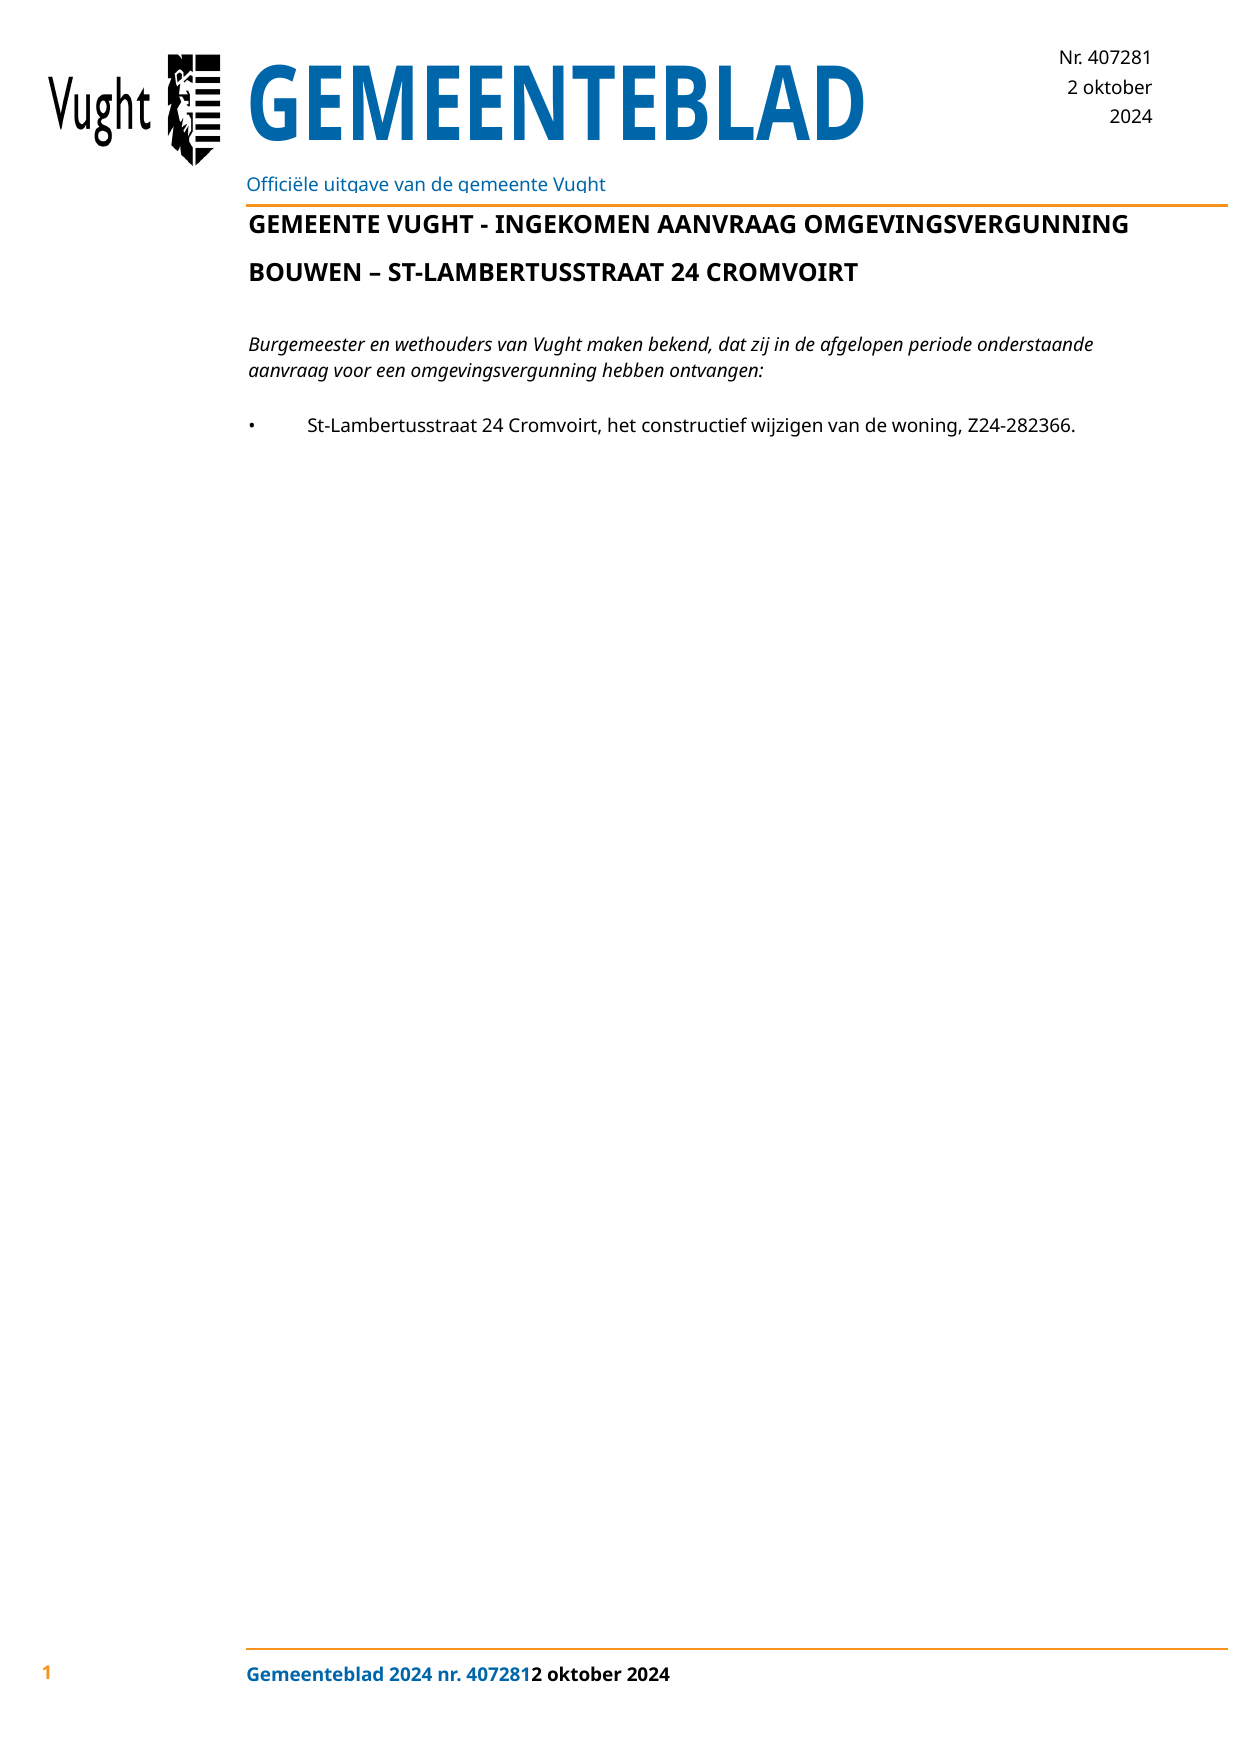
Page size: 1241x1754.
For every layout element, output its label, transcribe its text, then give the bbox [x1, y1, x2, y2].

list St-Lambertusstraat 24 Cromvoirt, het constructief wijzigen van de woning, Z24-282366. [248, 412, 1152, 438]
text GEMEENTE VUGHT - INGEKOMEN AANVRAAG OMGEVINGSVERGUNNING BOUWEN – ST-LAMBERTUSSTRAAT 24 CROMVOIRT [248, 207, 1152, 288]
text Burgemeester en wethouders van Vught maken bekend, dat zij in de afgelopen periode onderstaande aanvraag voor een omgevingsvergunning hebben ontvangen: [248, 331, 1152, 383]
picture [41, 47, 231, 172]
